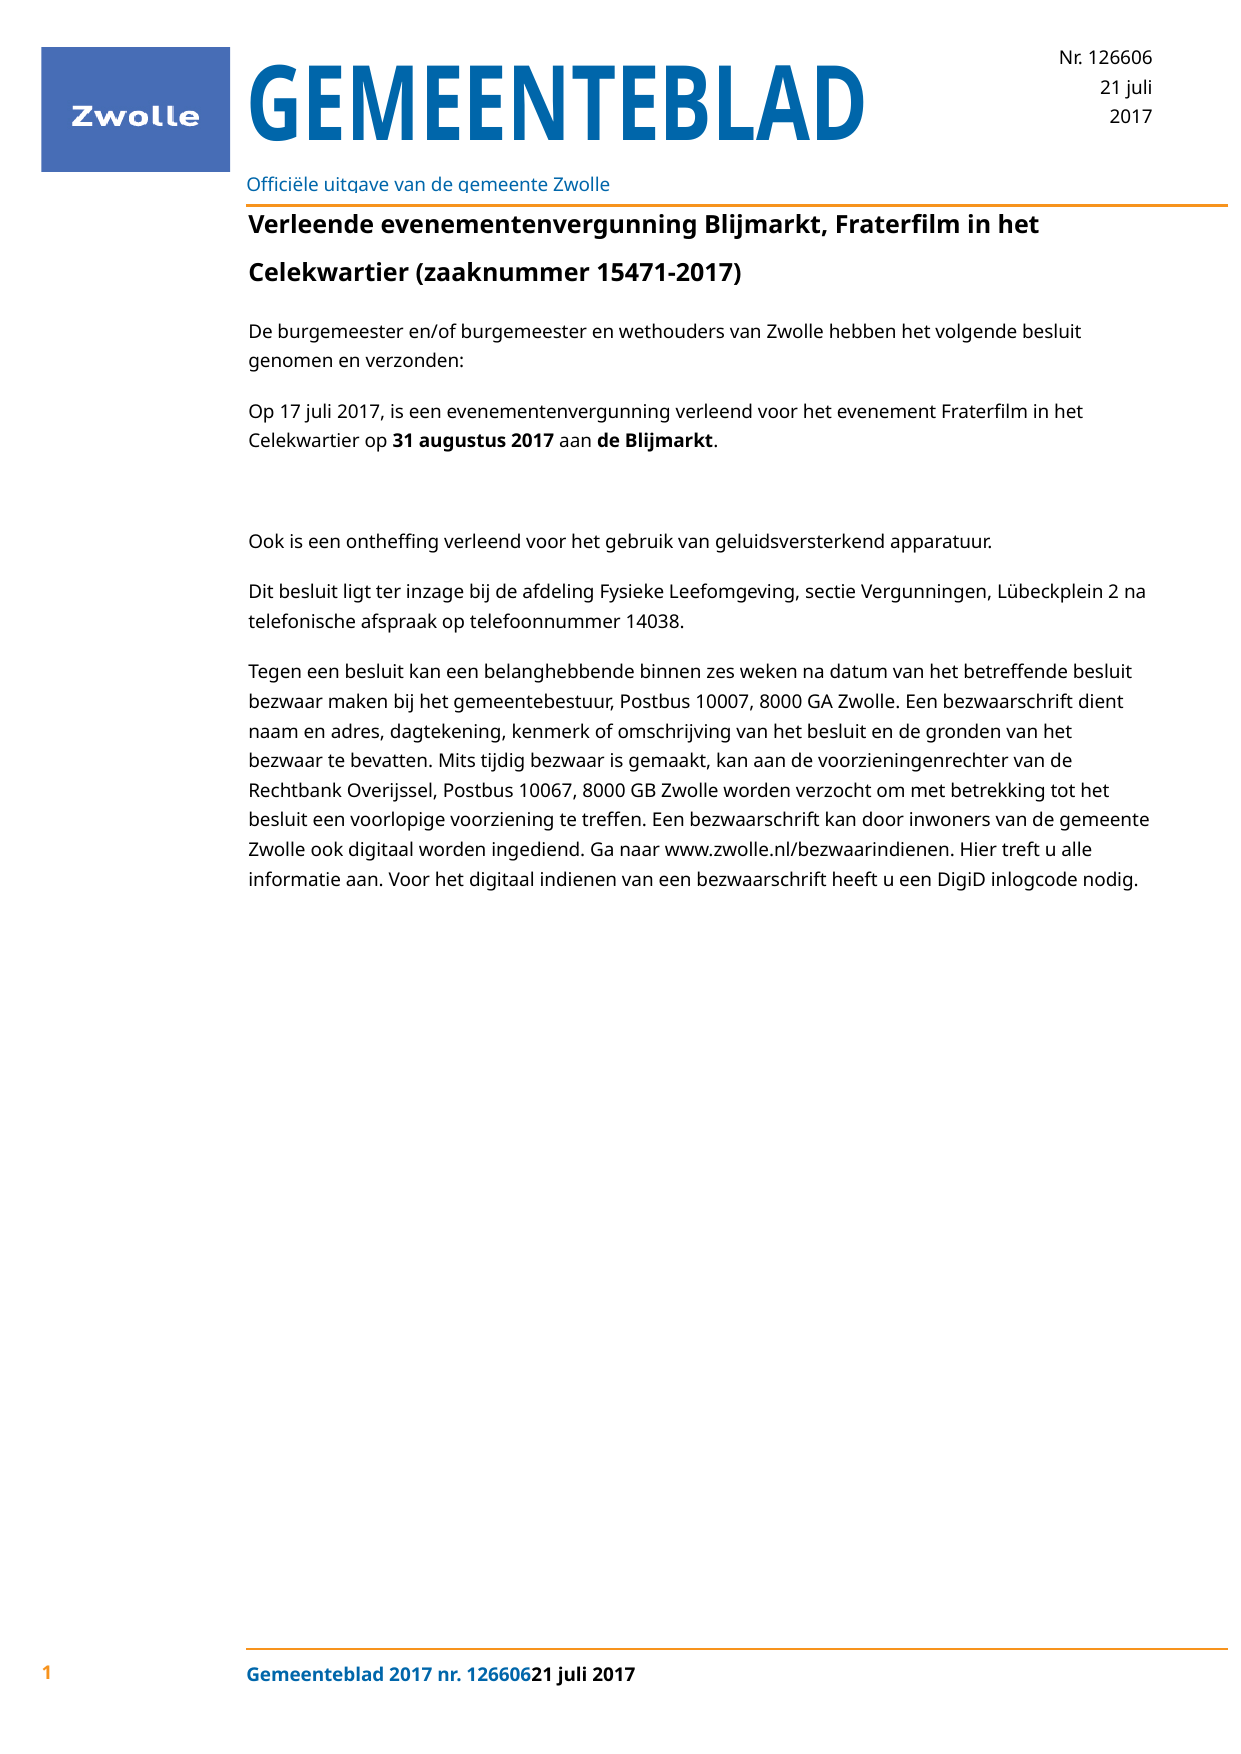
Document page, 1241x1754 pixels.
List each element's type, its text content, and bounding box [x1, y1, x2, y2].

text Ook is een ontheffing verleend voor het gebruik van geluidsversterkend apparatuur. [248, 528, 1152, 554]
text Verleende evenementenvergunning Blijmarkt, Fraterfilm in het Celekwartier (zaaknummer 15471-2017) [248, 207, 1152, 288]
text Dit besluit ligt ter inzage bij de afdeling Fysieke Leefomgeving, sectie Vergunningen, Lübeckplein 2 na telefonische afspraak op telefoonnummer 14038. [248, 579, 1152, 634]
text Op 17 juli 2017, is een evenementenvergunning verleend voor het evenement Fraterfilm in het Celekwartier op 31 augustus 2017 aan de Blijmarkt. [248, 398, 1152, 453]
text De burgemeester en/of burgemeester en wethouders van Zwolle hebben het volgende besluit genomen en verzonden: [248, 318, 1152, 373]
text Tegen een besluit kan een belanghebbende binnen zes weken na datum van het betreffende besluit bezwaar maken bij het gemeentebestuur, Postbus 10007, 8000 GA Zwolle. Een bezwaarschrift dient naam en adres, dagtekening, kenmerk of omschrijving van het besluit en de gronden van het bezwaar te bevatten. Mits tijdig bezwaar is gemaakt, kan aan de voorzieningenrechter van de Rechtbank Overijssel, Postbus 10067, 8000 GB Zwolle worden verzocht om met betrekking tot het besluit een voorlopige voorziening te treffen. Een bezwaarschrift kan door inwoners van de gemeente Zwolle ook digitaal worden ingediend. Ga naar www.zwolle.nl/bezwaarindienen. Hier treft u alle informatie aan. Voor het digitaal indienen van een bezwaarschrift heeft u een DigiD inlogcode nodig. [248, 659, 1152, 892]
picture [41, 47, 231, 172]
